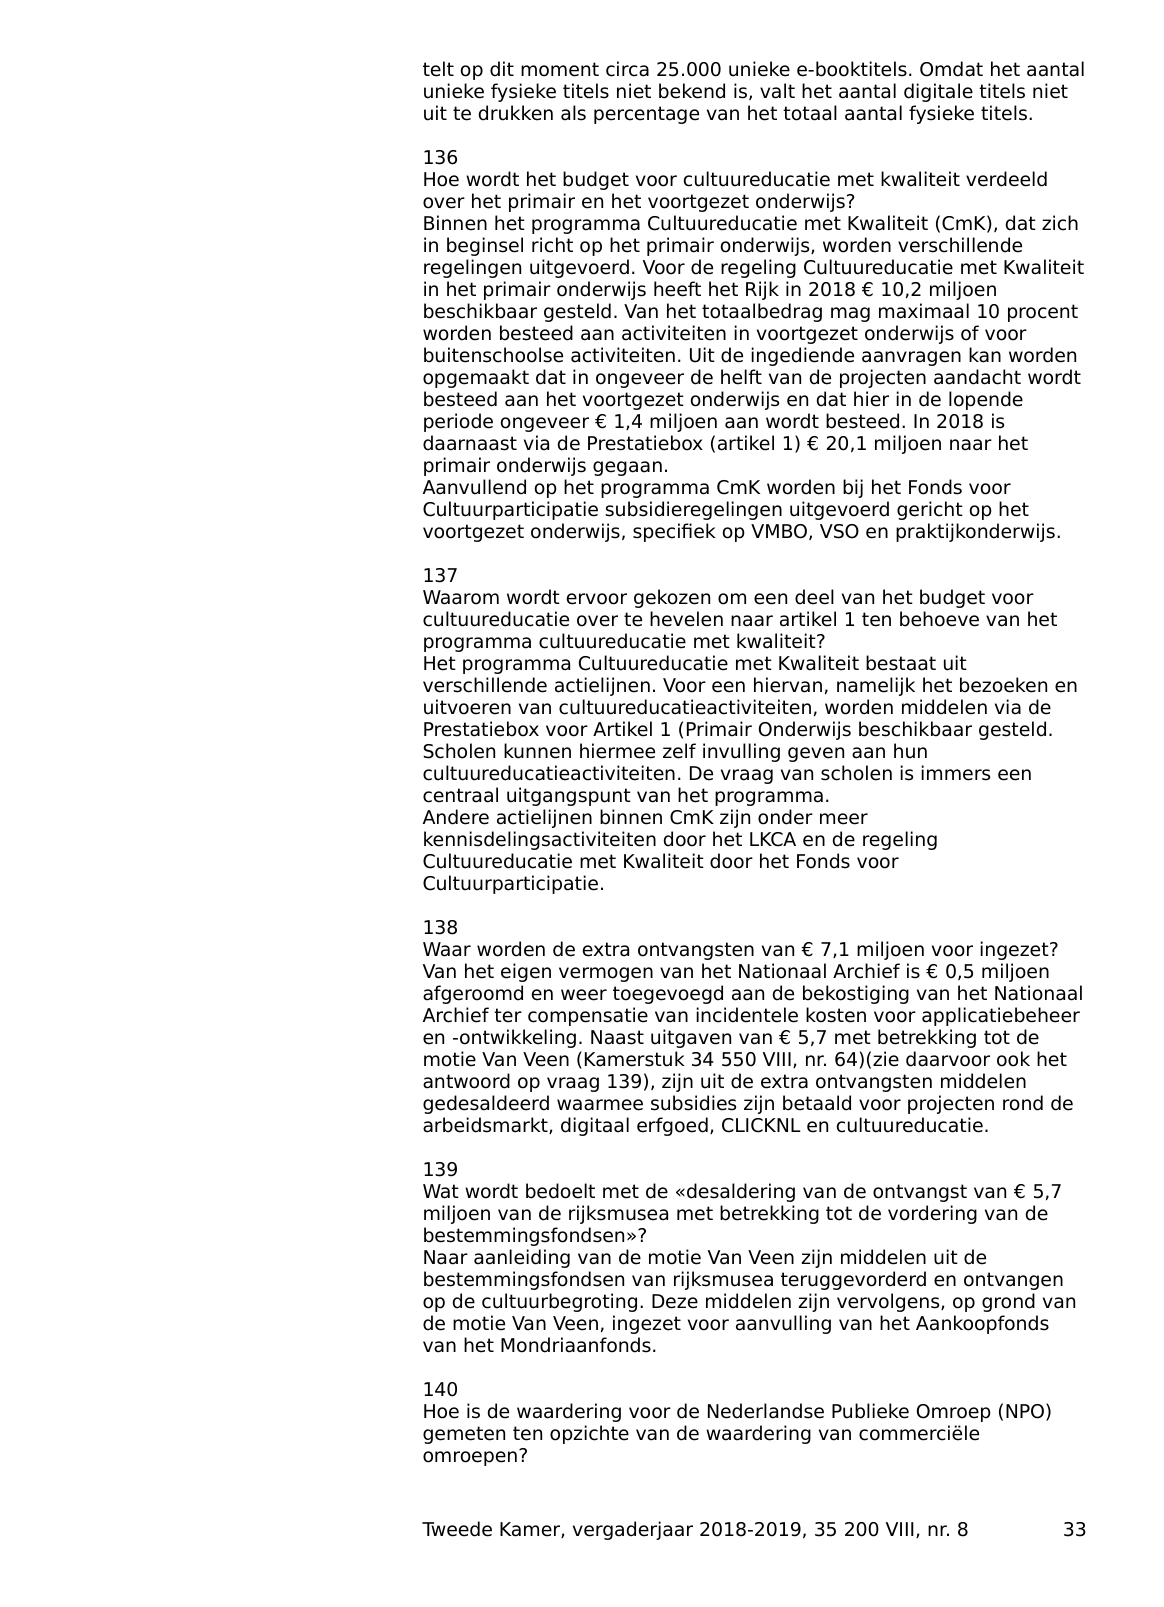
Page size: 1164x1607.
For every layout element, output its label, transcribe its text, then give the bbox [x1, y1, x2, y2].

text 137 [422, 565, 1087, 587]
text Van het eigen vermogen van het Nationaal Archief is € 0,5 miljoen afgeroomd en weer toegevoegd aan de bekostiging van het Nationaal Archief ter compensatie van incidentele kosten voor applicatiebeheer en -ontwikkeling. Naast uitgaven van € 5,7 met betrekking tot de motie Van Veen (Kamerstuk 34 550 VIII, nr. 64)(zie daarvoor ook het antwoord op vraag 139), zijn uit de extra ontvangsten middelen gedesaldeerd waarmee subsidies zijn betaald voor projecten rond de arbeidsmarkt, digitaal erfgoed, CLICKNL en cultuureducatie. [422, 961, 1087, 1137]
text Andere actielijnen binnen CmK zijn onder meer kennisdelingsactiviteiten door het LKCA en de regeling Cultuureducatie met Kwaliteit door het Fonds voor Cultuurparticipatie. [422, 807, 1087, 895]
text Naar aanleiding van de motie Van Veen zijn middelen uit de bestemmingsfondsen van rijksmusea teruggevorderd en ontvangen op de cultuurbegroting. Deze middelen zijn vervolgens, op grond van de motie Van Veen, ingezet voor aanvulling van het Aankoopfonds van het Mondriaanfonds. [422, 1247, 1087, 1357]
text Binnen het programma Cultuureducatie met Kwaliteit (CmK), dat zich in beginsel richt op het primair onderwijs, worden verschillende regelingen uitgevoerd. Voor de regeling Cultuureducatie met Kwaliteit in het primair onderwijs heeft het Rijk in 2018 € 10,2 miljoen beschikbaar gesteld. Van het totaalbedrag mag maximaal 10 procent worden besteed aan activiteiten in voortgezet onderwijs of voor buitenschoolse activiteiten. Uit de ingediende aanvragen kan worden opgemaakt dat in ongeveer de helft van de projecten aandacht wordt besteed aan het voortgezet onderwijs en dat hier in de lopende periode ongeveer € 1,4 miljoen aan wordt besteed. In 2018 is daarnaast via de Prestatiebox (artikel 1) € 20,1 miljoen naar het primair onderwijs gegaan. [422, 213, 1087, 477]
text Waar worden de extra ontvangsten van € 7,1 miljoen voor ingezet? [422, 939, 1087, 961]
text 138 [422, 917, 1087, 939]
text Aanvullend op het programma CmK worden bij het Fonds voor Cultuurparticipatie subsidieregelingen uitgevoerd gericht op het voortgezet onderwijs, specifiek op VMBO, VSO en praktijkonderwijs. [422, 477, 1087, 543]
text Het programma Cultuureducatie met Kwaliteit bestaat uit verschillende actielijnen. Voor een hiervan, namelijk het bezoeken en uitvoeren van cultuureducatieactiviteiten, worden middelen via de Prestatiebox voor Artikel 1 (Primair Onderwijs beschikbaar gesteld. Scholen kunnen hiermee zelf invulling geven aan hun cultuureducatieactiviteiten. De vraag van scholen is immers een centraal uitgangspunt van het programma. [422, 653, 1087, 807]
text telt op dit moment circa 25.000 unieke e-booktitels. Omdat het aantal unieke fysieke titels niet bekend is, valt het aantal digitale titels niet uit te drukken als percentage van het totaal aantal fysieke titels. [422, 59, 1087, 125]
text Hoe is de waardering voor de Nederlandse Publieke Omroep (NPO) gemeten ten opzichte van de waardering van commerciële omroepen? [422, 1401, 1087, 1467]
text 139 [422, 1159, 1087, 1181]
text 136 [422, 147, 1087, 169]
text Hoe wordt het budget voor cultuureducatie met kwaliteit verdeeld over het primair en het voortgezet onderwijs? [422, 169, 1087, 213]
text 140 [422, 1379, 1087, 1401]
text Wat wordt bedoelt met de «desaldering van de ontvangst van € 5,7 miljoen van de rijksmusea met betrekking tot de vordering van de bestemmingsfondsen»? [422, 1181, 1087, 1247]
text Waarom wordt ervoor gekozen om een deel van het budget voor cultuureducatie over te hevelen naar artikel 1 ten behoeve van het programma cultuureducatie met kwaliteit? [422, 587, 1087, 653]
